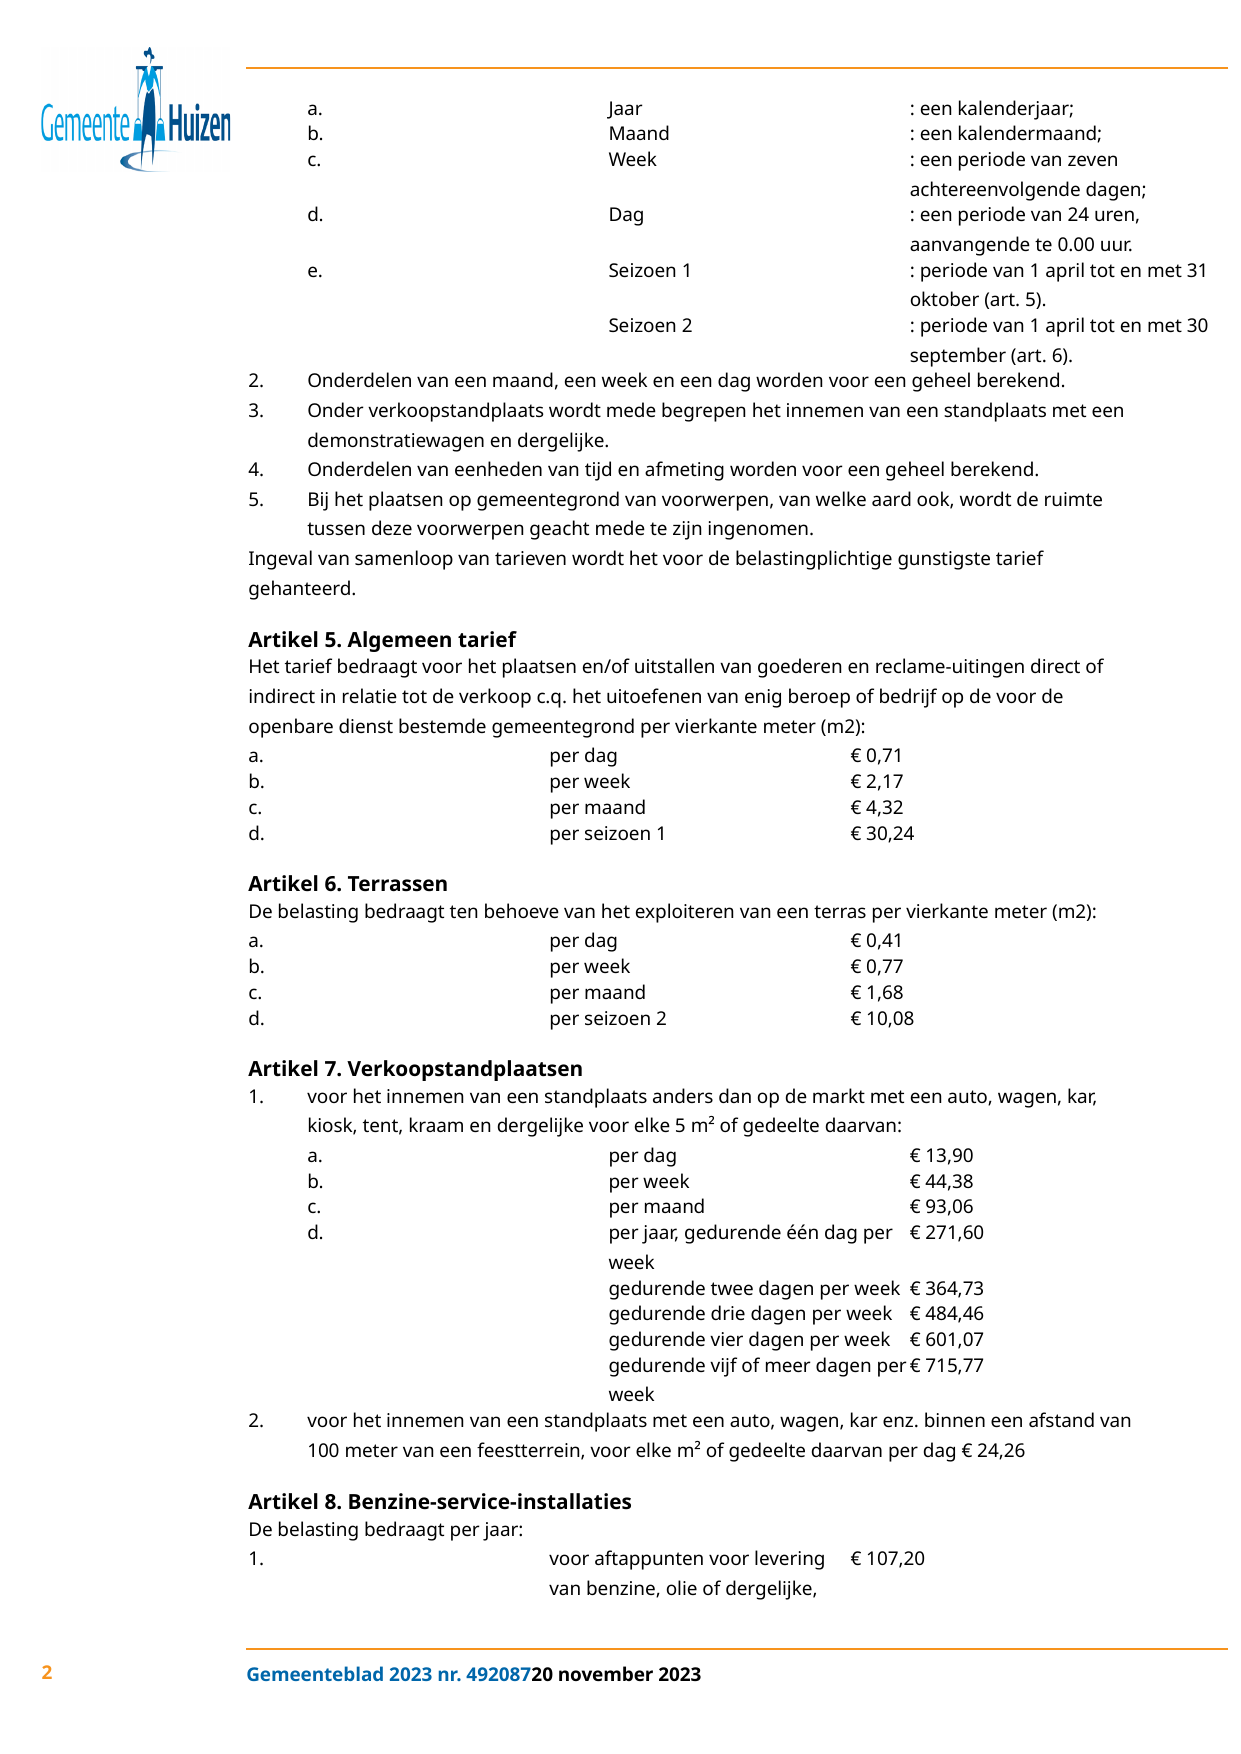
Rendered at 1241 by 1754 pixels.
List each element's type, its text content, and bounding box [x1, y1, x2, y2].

table_cell per jaar, gedurende één dag per week [608, 1220, 909, 1275]
table_cell c. [307, 1194, 608, 1219]
picture [41, 47, 231, 172]
table_header € 13,90 [910, 1142, 1211, 1168]
table_cell c. [307, 146, 608, 202]
list Onder verkoopstandplaats wordt mede begrepen het innemen van een standplaats met een demonstratiewagen en dergelijke. [248, 397, 1152, 453]
table_header per dag [549, 743, 850, 768]
table_cell [307, 1275, 608, 1301]
table_cell € 93,06 [910, 1194, 1211, 1219]
table_cell per maand [549, 794, 850, 820]
table_header a. [307, 95, 608, 121]
table_cell gedurende twee dagen per week [608, 1275, 909, 1301]
table_cell Seizoen 2 [608, 312, 909, 368]
table_cell : een kalendermaand; [910, 121, 1211, 146]
table_header per dag [549, 928, 850, 953]
table_cell [307, 1352, 608, 1407]
table_cell € 715,77 [910, 1352, 1211, 1407]
table_header a. [307, 1142, 608, 1168]
table_cell gedurende drie dagen per week [608, 1301, 909, 1326]
table_cell : periode van 1 april tot en met 31 oktober (art. 5). [910, 257, 1211, 312]
table_cell gedurende vier dagen per week [608, 1326, 909, 1352]
table_header € 0,71 [850, 743, 1152, 768]
table_cell € 2,17 [850, 768, 1152, 794]
table_cell b. [248, 768, 549, 794]
table_cell b. [248, 953, 549, 979]
table_cell d. [307, 202, 608, 257]
list Bij het plaatsen op gemeentegrond van voorwerpen, van welke aard ook, wordt de ruimte tussen deze voorwerpen geacht mede te zijn ingenomen. [248, 486, 1152, 541]
table_header a. [248, 743, 549, 768]
table_cell d. [307, 1220, 608, 1275]
table_header Jaar [608, 95, 909, 121]
table_cell € 44,38 [910, 1168, 1211, 1194]
table_cell Maand [608, 121, 909, 146]
table_header € 107,20 [850, 1546, 1152, 1601]
table_header a. [248, 928, 549, 953]
text Artikel 5. Algemeen tarief [248, 625, 1152, 654]
text De belasting bedraagt per jaar: [248, 1516, 1152, 1542]
table_cell € 484,46 [910, 1301, 1211, 1326]
table_cell Seizoen 1 [608, 257, 909, 312]
table_cell [307, 1301, 608, 1326]
table_cell c. [248, 794, 549, 820]
table_header : een kalenderjaar; [910, 95, 1211, 121]
table_cell per week [549, 953, 850, 979]
list voor het innemen van een standplaats anders dan op de markt met een auto, wagen, kar, kiosk, tent, kraam en dergelijke voor elke 5 m² of gedeelte daarvan: [248, 1083, 1152, 1138]
table_header voor aftappunten voor levering van benzine, olie of dergelijke, [549, 1546, 850, 1601]
text Artikel 7. Verkoopstandplaatsen [248, 1054, 1152, 1083]
table_cell : een periode van 24 uren, aanvangende te 0.00 uur. [910, 202, 1211, 257]
table_cell [307, 312, 608, 368]
list Onderdelen van eenheden van tijd en afmeting worden voor een geheel berekend. [248, 456, 1152, 482]
table_header 1. [248, 1546, 549, 1601]
table_cell € 10,08 [850, 1005, 1152, 1031]
text Het tarief bedraagt voor het plaatsen en/of uitstallen van goederen en reclame-uitingen direct of indirect in relatie tot de verkoop c.q. het uitoefenen van enig beroep of bedrijf op de voor de openbare dienst bestemde gemeentegrond per vierkante meter (m2): [248, 654, 1152, 738]
table_cell b. [307, 121, 608, 146]
table_cell per maand [608, 1194, 909, 1219]
table_cell € 271,60 [910, 1220, 1211, 1275]
text Artikel 8. Benzine-service-installaties [248, 1487, 1152, 1516]
table_cell € 0,77 [850, 953, 1152, 979]
text Ingeval van samenloop van tarieven wordt het voor de belastingplichtige gunstigste tarief gehanteerd. [248, 545, 1152, 601]
table_cell c. [248, 979, 549, 1005]
table_cell € 30,24 [850, 820, 1152, 845]
table_header per dag [608, 1142, 909, 1168]
table_cell [307, 1326, 608, 1352]
table_cell Dag [608, 202, 909, 257]
table_cell d. [248, 820, 549, 845]
table_cell e. [307, 257, 608, 312]
list voor het innemen van een standplaats met een auto, wagen, kar enz. binnen een afstand van 100 meter van een feestterrein, voor elke m² of gedeelte daarvan per dag € 24,26 [248, 1407, 1152, 1463]
table_cell per seizoen 1 [549, 820, 850, 845]
table_cell : periode van 1 april tot en met 30 september (art. 6). [910, 312, 1211, 368]
table_cell € 364,73 [910, 1275, 1211, 1301]
table_cell per week [549, 768, 850, 794]
table_cell € 4,32 [850, 794, 1152, 820]
list Onderdelen van een maand, een week en een dag worden voor een geheel berekend. [248, 368, 1152, 393]
table_cell per maand [549, 979, 850, 1005]
table_cell Week [608, 146, 909, 202]
table_cell d. [248, 1005, 549, 1031]
table_cell € 1,68 [850, 979, 1152, 1005]
table_cell b. [307, 1168, 608, 1194]
table_cell € 601,07 [910, 1326, 1211, 1352]
table_cell gedurende vijf of meer dagen per week [608, 1352, 909, 1407]
table_header € 0,41 [850, 928, 1152, 953]
text Artikel 6. Terrassen [248, 869, 1152, 898]
table_cell per seizoen 2 [549, 1005, 850, 1031]
table_cell per week [608, 1168, 909, 1194]
text De belasting bedraagt ten behoeve van het exploiteren van een terras per vierkante meter (m2): [248, 898, 1152, 924]
table_cell : een periode van zeven achtereenvolgende dagen; [910, 146, 1211, 202]
